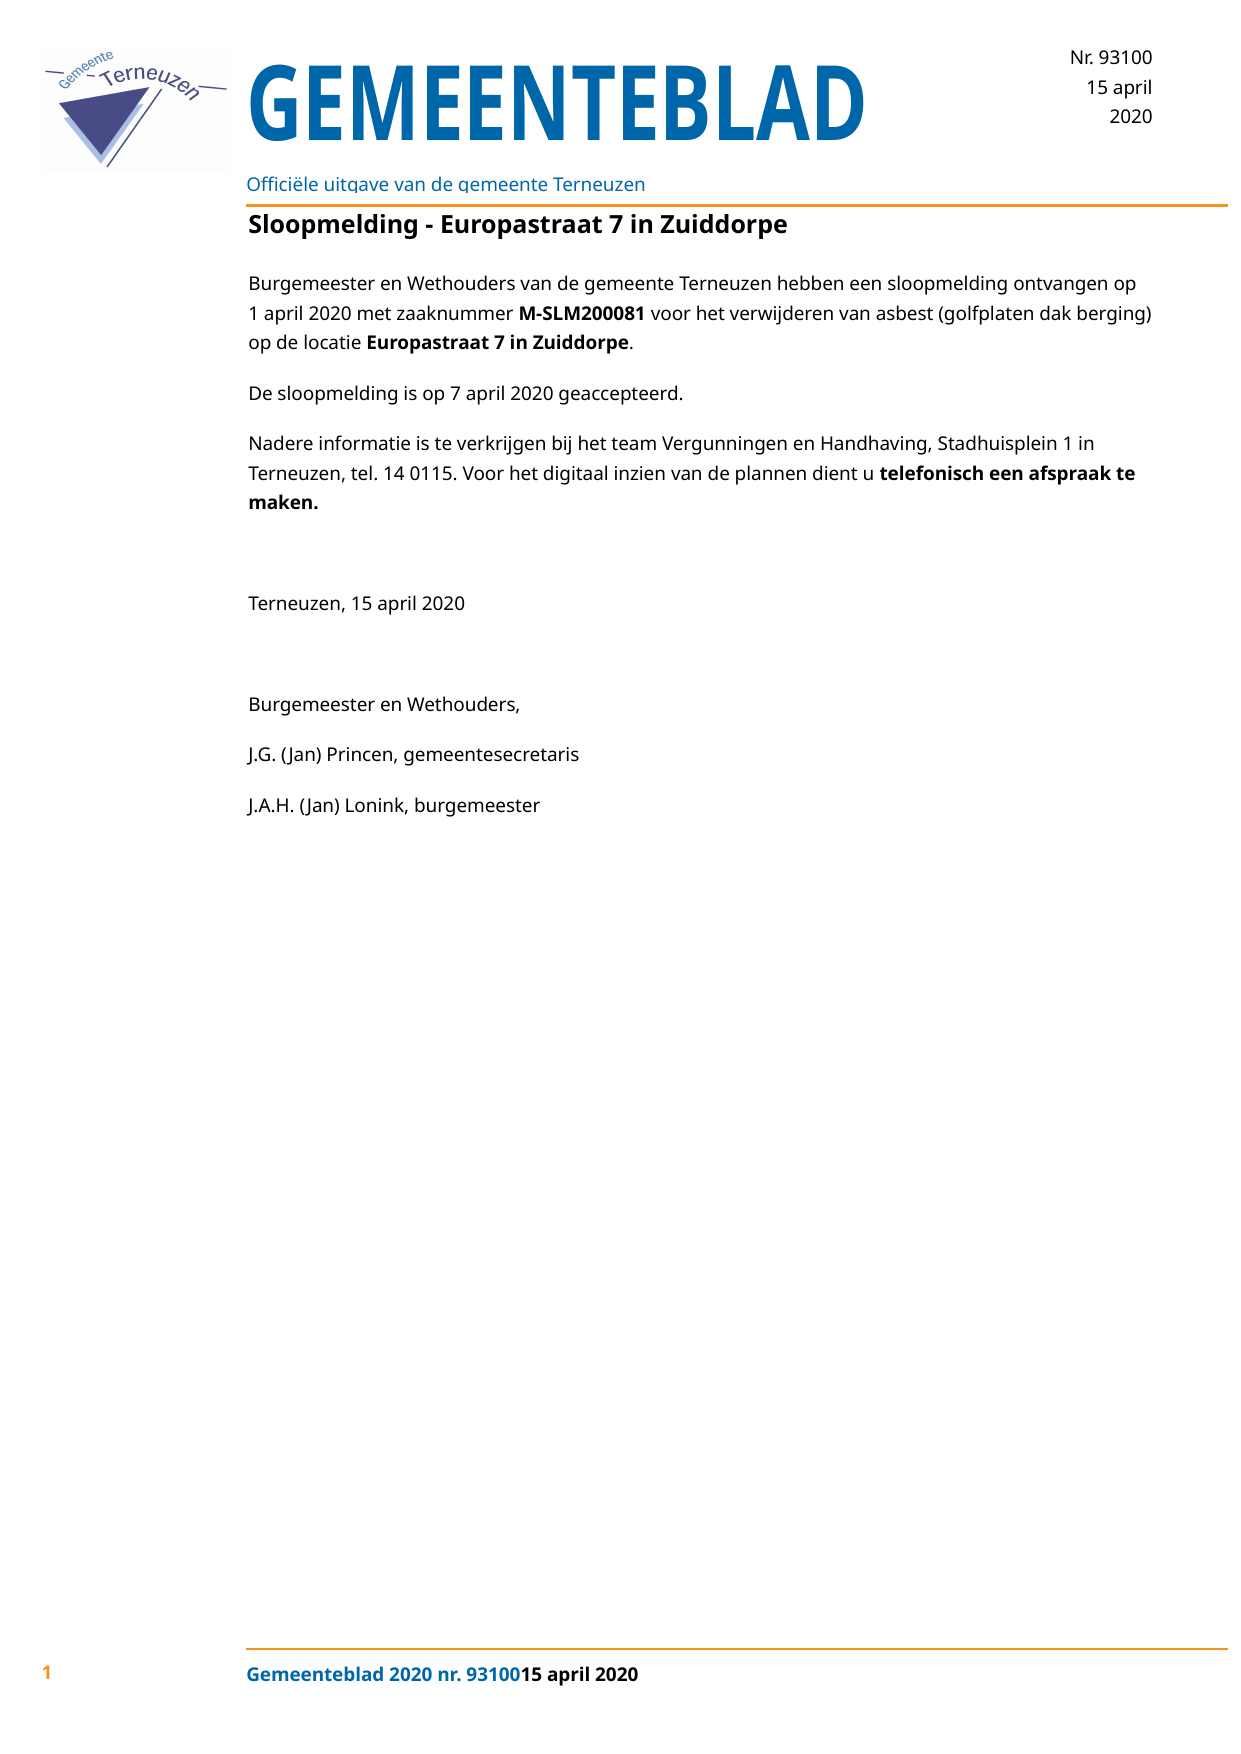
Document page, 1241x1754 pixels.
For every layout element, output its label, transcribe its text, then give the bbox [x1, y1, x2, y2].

text J.G. (Jan) Princen, gemeentesecretaris [248, 742, 1152, 767]
text Nadere informatie is te verkrijgen bij het team Vergunningen en Handhaving, Stadhuisplein 1 in Terneuzen, tel. 14 0115. Voor het digitaal inzien van de plannen dient u telefonisch een afspraak te maken. [248, 430, 1152, 515]
text De sloopmelding is op 7 april 2020 geaccepteerd. [248, 380, 1152, 406]
picture [41, 47, 231, 172]
text Burgemeester en Wethouders van de gemeente Terneuzen hebben een sloopmelding ontvangen op 1 april 2020 met zaaknummer M-SLM200081 voor het verwijderen van asbest (golfplaten dak berging) op de locatie Europastraat 7 in Zuiddorpe. [248, 270, 1152, 355]
text J.A.H. (Jan) Lonink, burgemeester [248, 792, 1152, 818]
text Sloopmelding - Europastraat 7 in Zuiddorpe [248, 207, 1152, 241]
text Burgemeester en Wethouders, [248, 691, 1152, 717]
text Terneuzen, 15 april 2020 [248, 590, 1152, 616]
